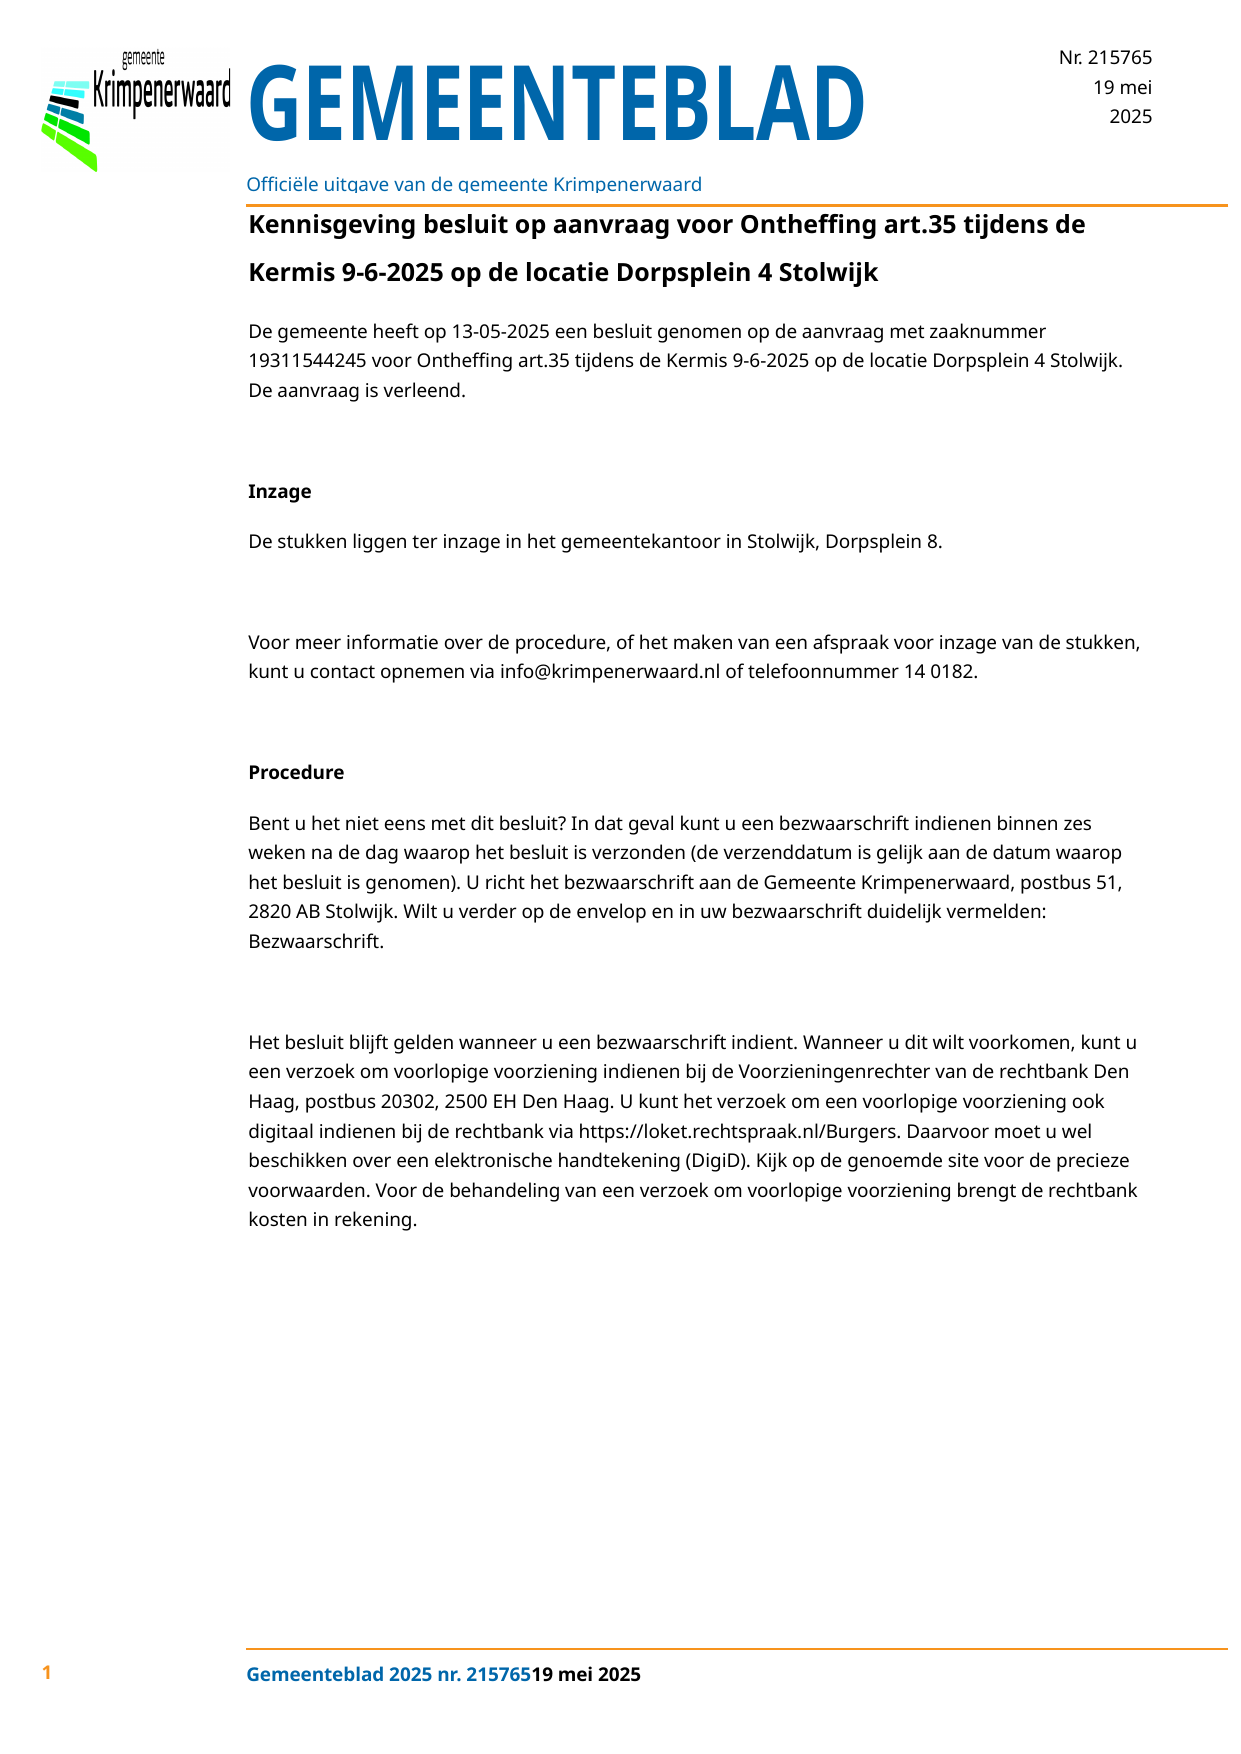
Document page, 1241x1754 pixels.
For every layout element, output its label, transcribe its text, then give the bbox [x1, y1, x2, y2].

text Het besluit blijft gelden wanneer u een bezwaarschrift indient. Wanneer u dit wilt voorkomen, kunt u een verzoek om voorlopige voorziening indienen bij de Voorzieningenrechter van de rechtbank Den Haag, postbus 20302, 2500 EH Den Haag. U kunt het verzoek om een voorlopige voorziening ook digitaal indienen bij de rechtbank via https://loket.rechtspraak.nl/Burgers. Daarvoor moet u wel beschikken over een elektronische handtekening (DigiD). Kijk op de genoemde site voor de precieze voorwaarden. Voor de behandeling van een verzoek om voorlopige voorziening brengt de rechtbank kosten in rekening. [248, 1029, 1152, 1232]
picture [41, 47, 231, 172]
text Voor meer informatie over de procedure, of het maken van een afspraak voor inzage van de stukken, kunt u contact opnemen via info@krimpenerwaard.nl of telefoonnummer 14 0182. [248, 629, 1152, 684]
text Kennisgeving besluit op aanvraag voor Ontheffing art.35 tijdens de Kermis 9-6-2025 op de locatie Dorpsplein 4 Stolwijk [248, 207, 1152, 288]
text Procedure [248, 759, 1152, 785]
text Bent u het niet eens met dit besluit? In dat geval kunt u een bezwaarschrift indienen binnen zes weken na de dag waarop het besluit is verzonden (de verzenddatum is gelijk aan de datum waarop het besluit is genomen). U richt het bezwaarschrift aan de Gemeente Krimpenerwaard, postbus 51, 2820 AB Stolwijk. Wilt u verder op de envelop en in uw bezwaarschrift duidelijk vermelden: Bezwaarschrift. [248, 810, 1152, 954]
text De stukken liggen ter inzage in het gemeentekantoor in Stolwijk, Dorpsplein 8. [248, 528, 1152, 554]
text De gemeente heeft op 13-05-2025 een besluit genomen op de aanvraag met zaaknummer 19311544245 voor Ontheffing art.35 tijdens de Kermis 9-6-2025 op de locatie Dorpsplein 4 Stolwijk. De aanvraag is verleend. [248, 318, 1152, 403]
text Inzage [248, 478, 1152, 504]
